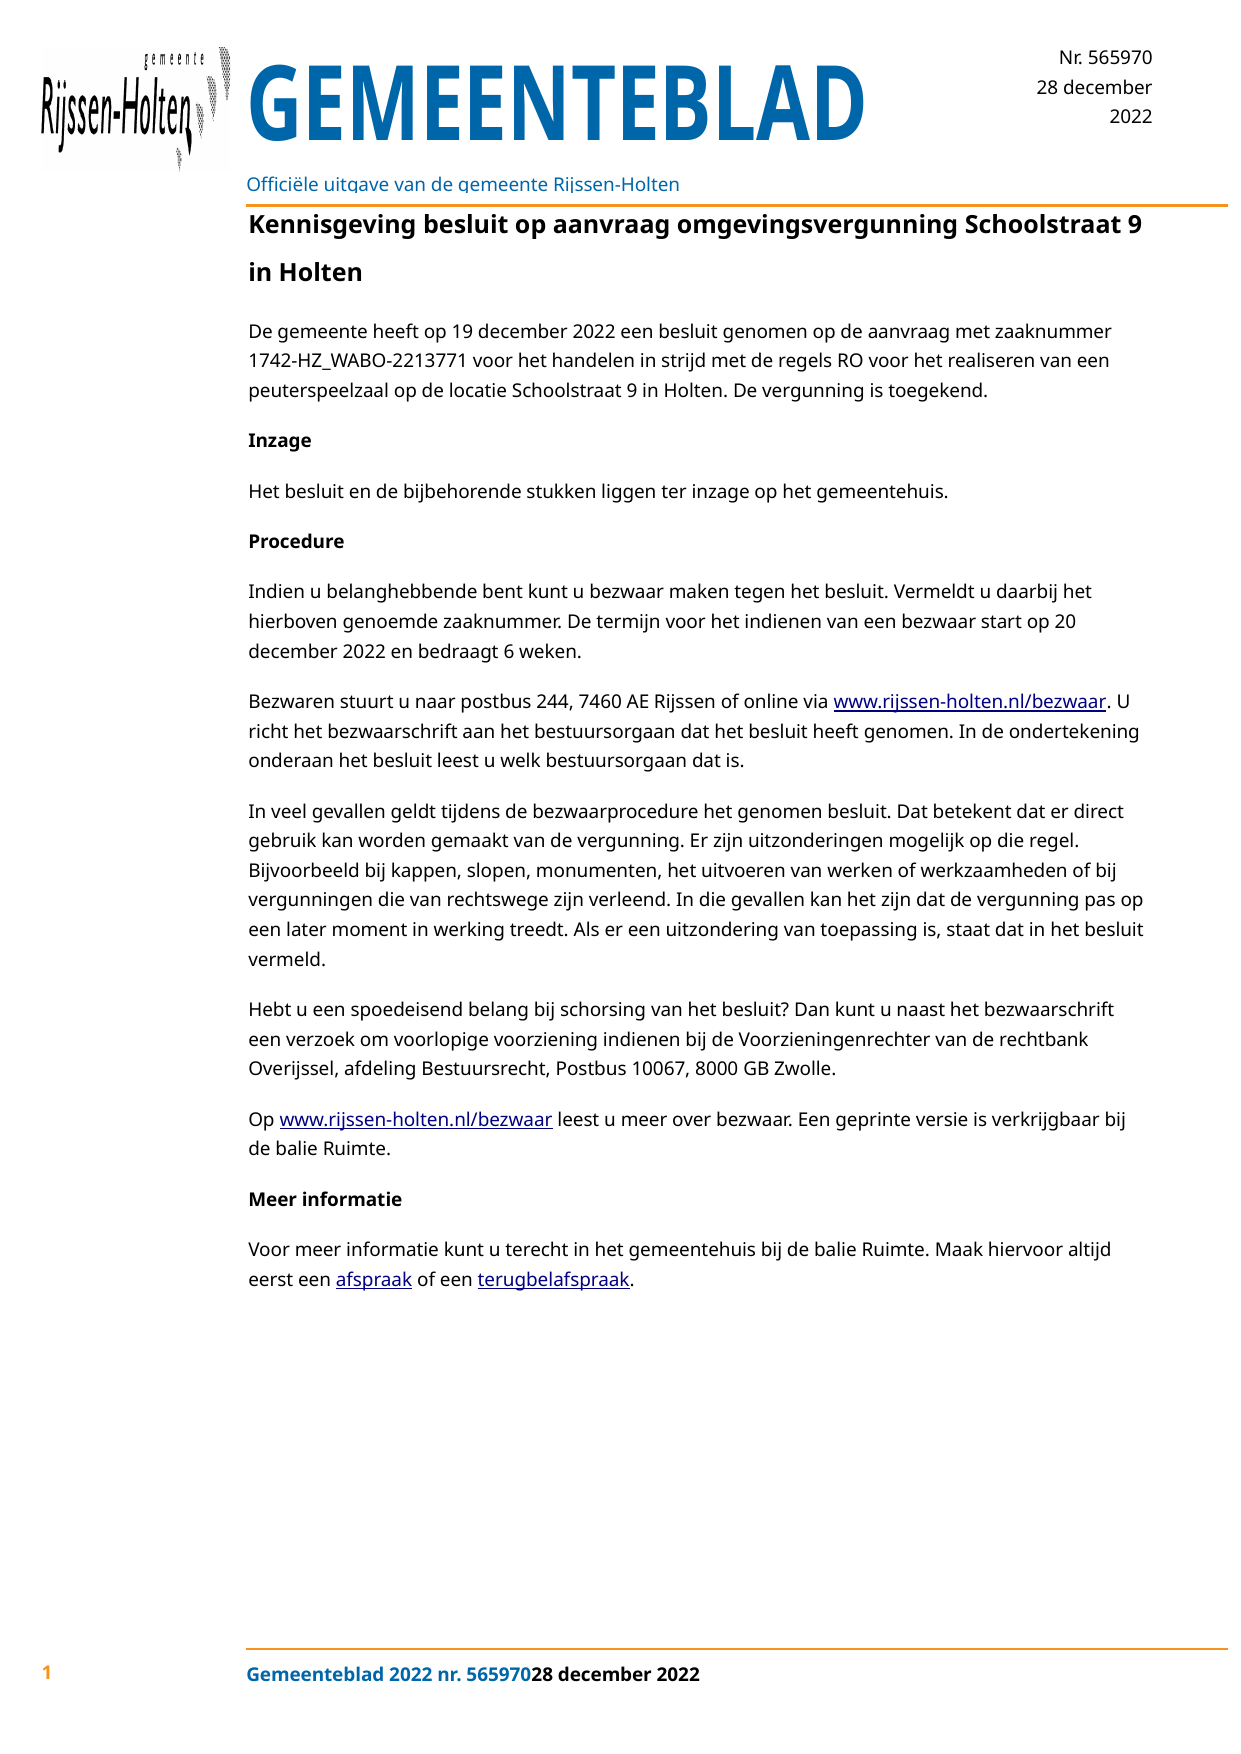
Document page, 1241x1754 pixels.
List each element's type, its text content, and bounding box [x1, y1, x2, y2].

text Meer informatie [248, 1186, 1152, 1212]
text Kennisgeving besluit op aanvraag omgevingsvergunning Schoolstraat 9 in Holten [248, 207, 1152, 288]
text Indien u belanghebbende bent kunt u bezwaar maken tegen het besluit. Vermeldt u daarbij het hierboven genoemde zaaknummer. De termijn voor het indienen van een bezwaar start op 20 december 2022 en bedraagt 6 weken. [248, 579, 1152, 664]
text Voor meer informatie kunt u terecht in het gemeentehuis bij de balie Ruimte. Maak hiervoor altijd eerst een afspraak of een terugbelafspraak. [248, 1236, 1152, 1292]
text Inzage [248, 427, 1152, 453]
text Procedure [248, 528, 1152, 554]
text Op www.rijssen-holten.nl/bezwaar leest u meer over bezwaar. Een geprinte versie is verkrijgbaar bij de balie Ruimte. [248, 1106, 1152, 1161]
text Hebt u een spoedeisend belang bij schorsing van het besluit? Dan kunt u naast het bezwaarschrift een verzoek om voorlopige voorziening indienen bij de Voorzieningenrechter van de rechtbank Overijssel, afdeling Bestuursrecht, Postbus 10067, 8000 GB Zwolle. [248, 996, 1152, 1081]
text In veel gevallen geldt tijdens de bezwaarprocedure het genomen besluit. Dat betekent dat er direct gebruik kan worden gemaakt van de vergunning. Er zijn uitzonderingen mogelijk op die regel. Bijvoorbeeld bij kappen, slopen, monumenten, het uitvoeren van werken of werkzaamheden of bij vergunningen die van rechtswege zijn verleend. In die gevallen kan het zijn dat de vergunning pas op een later moment in werking treedt. Als er een uitzondering van toepassing is, staat dat in het besluit vermeld. [248, 798, 1152, 972]
picture [41, 47, 231, 172]
text De gemeente heeft op 19 december 2022 een besluit genomen op de aanvraag met zaaknummer 1742-HZ_WABO-2213771 voor het handelen in strijd met de regels RO voor het realiseren van een peuterspeelzaal op de locatie Schoolstraat 9 in Holten. De vergunning is toegekend. [248, 318, 1152, 403]
text Bezwaren stuurt u naar postbus 244, 7460 AE Rijssen of online via www.rijssen-holten.nl/bezwaar. U richt het bezwaarschrift aan het bestuursorgaan dat het besluit heeft genomen. In de ondertekening onderaan het besluit leest u welk bestuursorgaan dat is. [248, 688, 1152, 773]
text Het besluit en de bijbehorende stukken liggen ter inzage op het gemeentehuis. [248, 478, 1152, 504]
